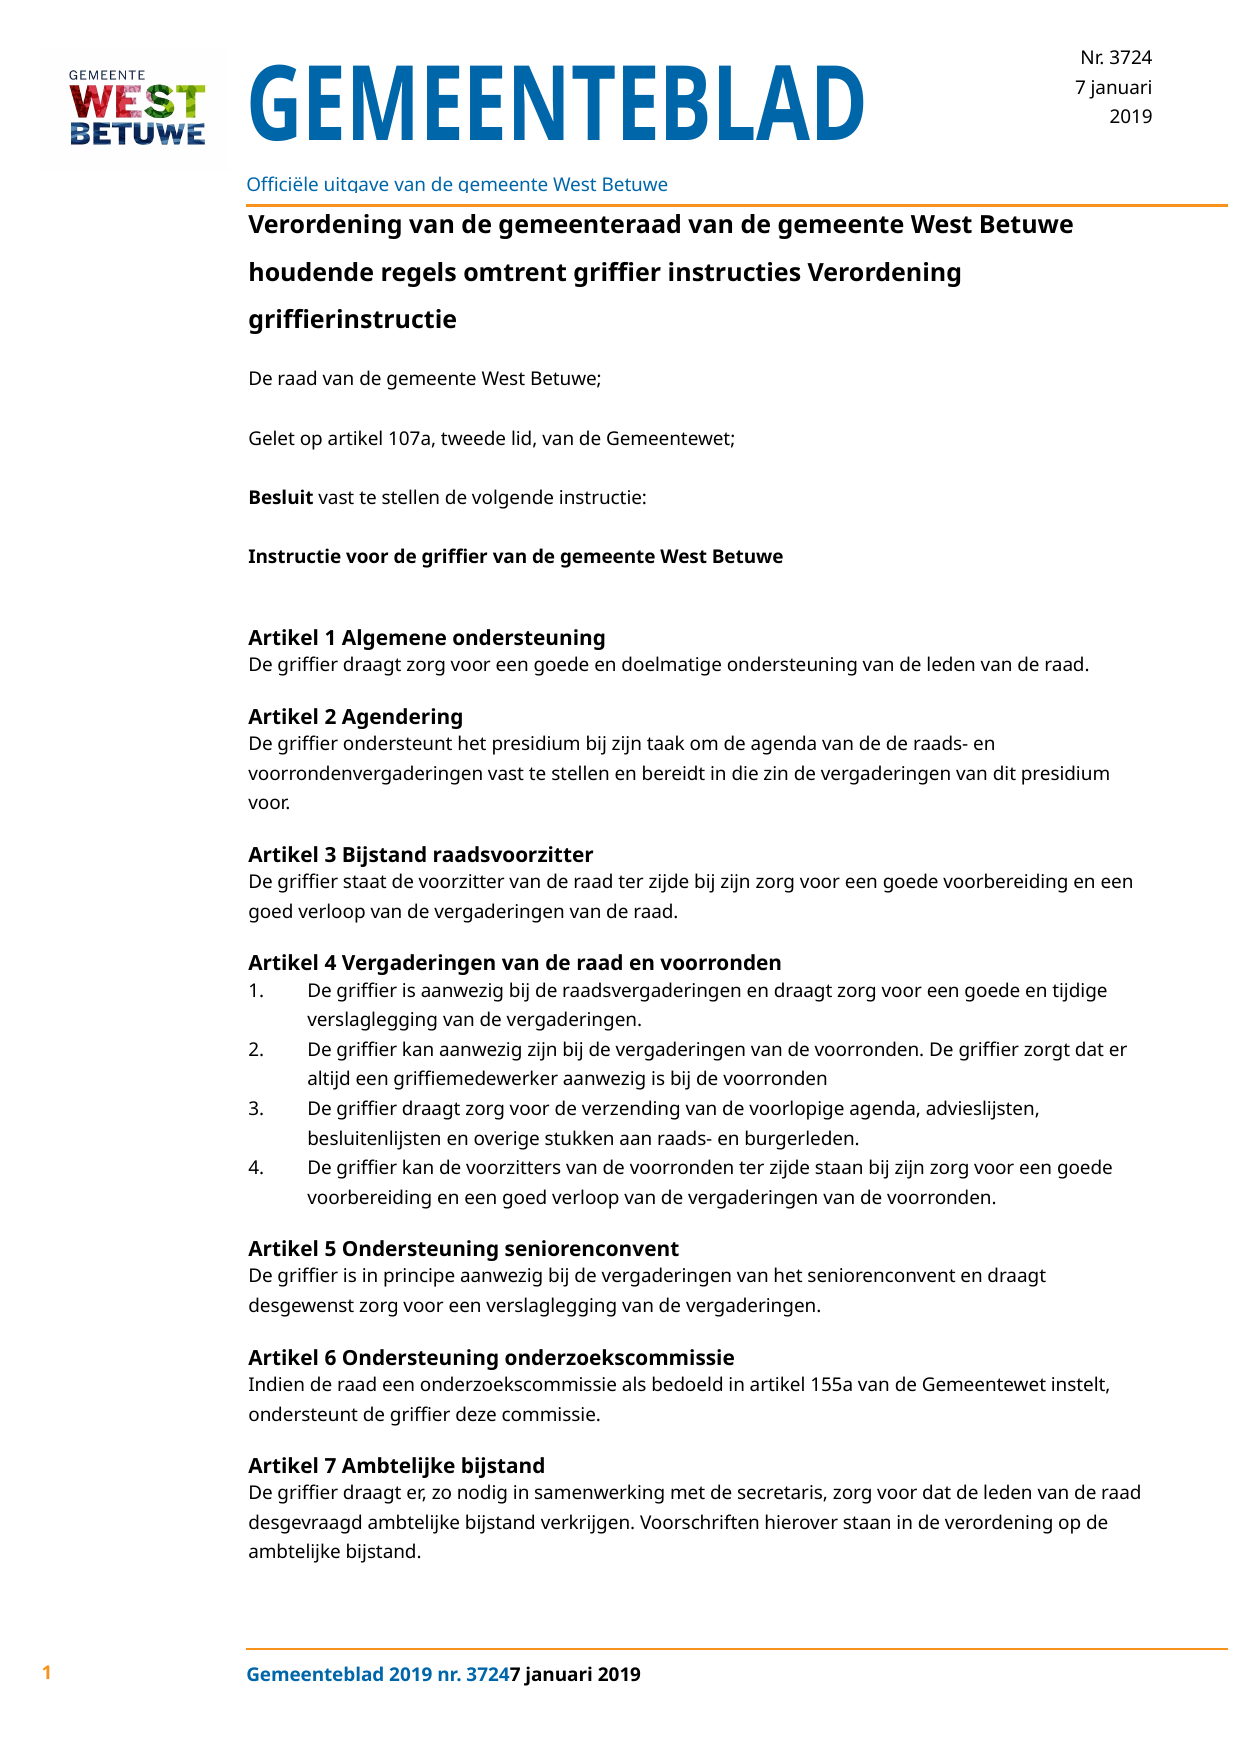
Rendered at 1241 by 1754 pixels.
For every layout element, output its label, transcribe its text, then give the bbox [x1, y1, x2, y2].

text Instructie voor de griffier van de gemeente West Betuwe [248, 543, 1152, 569]
list De griffier is aanwezig bij de raadsvergaderingen en draagt zorg voor een goede en tijdige verslaglegging van de vergaderingen. [248, 977, 1152, 1032]
text Indien de raad een onderzoekscommissie als bedoeld in artikel 155a van de Gemeentewet instelt, ondersteunt de griffier deze commissie. [248, 1371, 1152, 1426]
text De griffier is in principe aanwezig bij de vergaderingen van het seniorenconvent en draagt desgewenst zorg voor een verslaglegging van de vergaderingen. [248, 1263, 1152, 1318]
text Verordening van de gemeenteraad van de gemeente West Betuwe houdende regels omtrent griffier instructies Verordening griffierinstructie [248, 207, 1152, 336]
text Artikel 3 Bijstand raadsvoorzitter [248, 840, 1152, 868]
text Artikel 1 Algemene ondersteuning [248, 623, 1152, 651]
list De griffier kan de voorzitters van de voorronden ter zijde staan bij zijn zorg voor een goede voorbereiding en een goed verloop van de vergaderingen van de voorronden. [248, 1154, 1152, 1209]
text Artikel 4 Vergaderingen van de raad en voorronden [248, 948, 1152, 977]
text De griffier draagt zorg voor een goede en doelmatige ondersteuning van de leden van de raad. [248, 651, 1152, 677]
text Besluit vast te stellen de volgende instructie: [248, 484, 1152, 509]
picture [41, 47, 231, 172]
text De griffier staat de voorzitter van de raad ter zijde bij zijn zorg voor een goede voorbereiding en een goed verloop van de vergaderingen van de raad. [248, 868, 1152, 924]
text De griffier ondersteunt het presidium bij zijn taak om de agenda van de de raads- en voorrondenvergaderingen vast te stellen en bereidt in die zin de vergaderingen van dit presidium voor. [248, 730, 1152, 815]
text De raad van de gemeente West Betuwe; [248, 366, 1152, 391]
text Artikel 6 Ondersteuning onderzoekscommissie [248, 1343, 1152, 1371]
list De griffier draagt zorg voor de verzending van de voorlopige agenda, advieslijsten, besluitenlijsten en overige stukken aan raads- en burgerleden. [248, 1095, 1152, 1150]
text Artikel 2 Agendering [248, 702, 1152, 730]
text De griffier draagt er, zo nodig in samenwerking met de secretaris, zorg voor dat de leden van de raad desgevraagd ambtelijke bijstand verkrijgen. Voorschriften hierover staan in de verordening op de ambtelijke bijstand. [248, 1479, 1152, 1564]
text Artikel 7 Ambtelijke bijstand [248, 1451, 1152, 1479]
text Artikel 5 Ondersteuning seniorenconvent [248, 1234, 1152, 1263]
list De griffier kan aanwezig zijn bij de vergaderingen van de voorronden. De griffier zorgt dat er altijd een griffiemedewerker aanwezig is bij de voorronden [248, 1036, 1152, 1091]
text Gelet op artikel 107a, tweede lid, van de Gemeentewet; [248, 425, 1152, 450]
